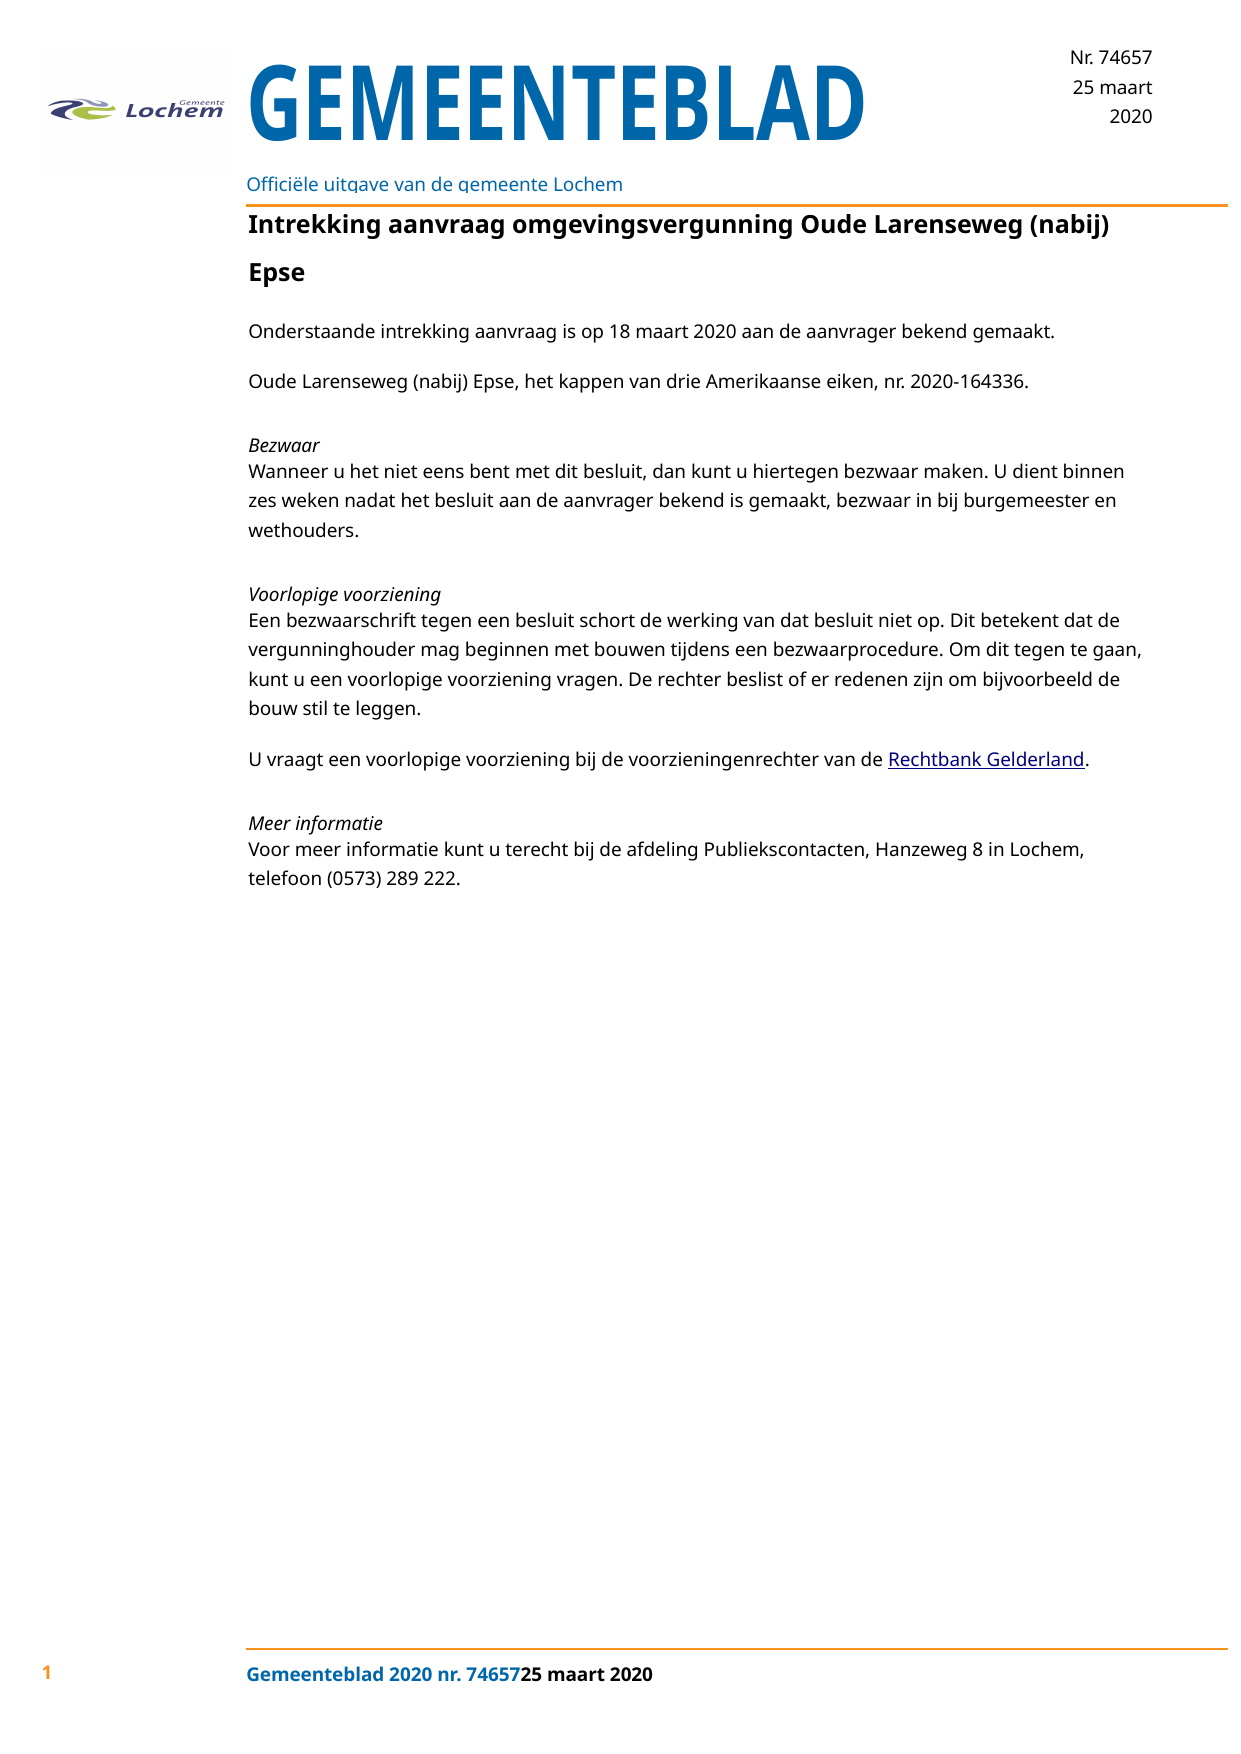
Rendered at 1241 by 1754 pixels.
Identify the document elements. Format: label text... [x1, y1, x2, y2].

text Meer informatie [248, 810, 1152, 836]
text Oude Larenseweg (nabij) Epse, het kappen van drie Amerikaanse eiken, nr. 2020-164336. [248, 368, 1152, 394]
text Voor meer informatie kunt u terecht bij de afdeling Publiekscontacten, Hanzeweg 8 in Lochem, telefoon (0573) 289 222. [248, 836, 1152, 891]
text Onderstaande intrekking aanvraag is op 18 maart 2020 aan de aanvrager bekend gemaakt. [248, 318, 1152, 344]
text Intrekking aanvraag omgevingsvergunning Oude Larenseweg (nabij) Epse [248, 207, 1152, 288]
text Wanneer u het niet eens bent met dit besluit, dan kunt u hiertegen bezwaar maken. U dient binnen zes weken nadat het besluit aan de aanvrager bekend is gemaakt, bezwaar in bij burgemeester en wethouders. [248, 458, 1152, 543]
text Een bezwaarschrift tegen een besluit schort de werking van dat besluit niet op. Dit betekent dat de vergunninghouder mag beginnen met bouwen tijdens een bezwaarprocedure. Om dit tegen te gaan, kunt u een voorlopige voorziening vragen. De rechter beslist of er redenen zijn om bijvoorbeeld de bouw stil te leggen. [248, 607, 1152, 721]
text Voorlopige voorziening [248, 581, 1152, 607]
text Bezwaar [248, 432, 1152, 458]
picture [41, 47, 231, 172]
text U vraagt een voorlopige voorziening bij de voorzieningenrechter van de Rechtbank Gelderland. [248, 746, 1152, 772]
